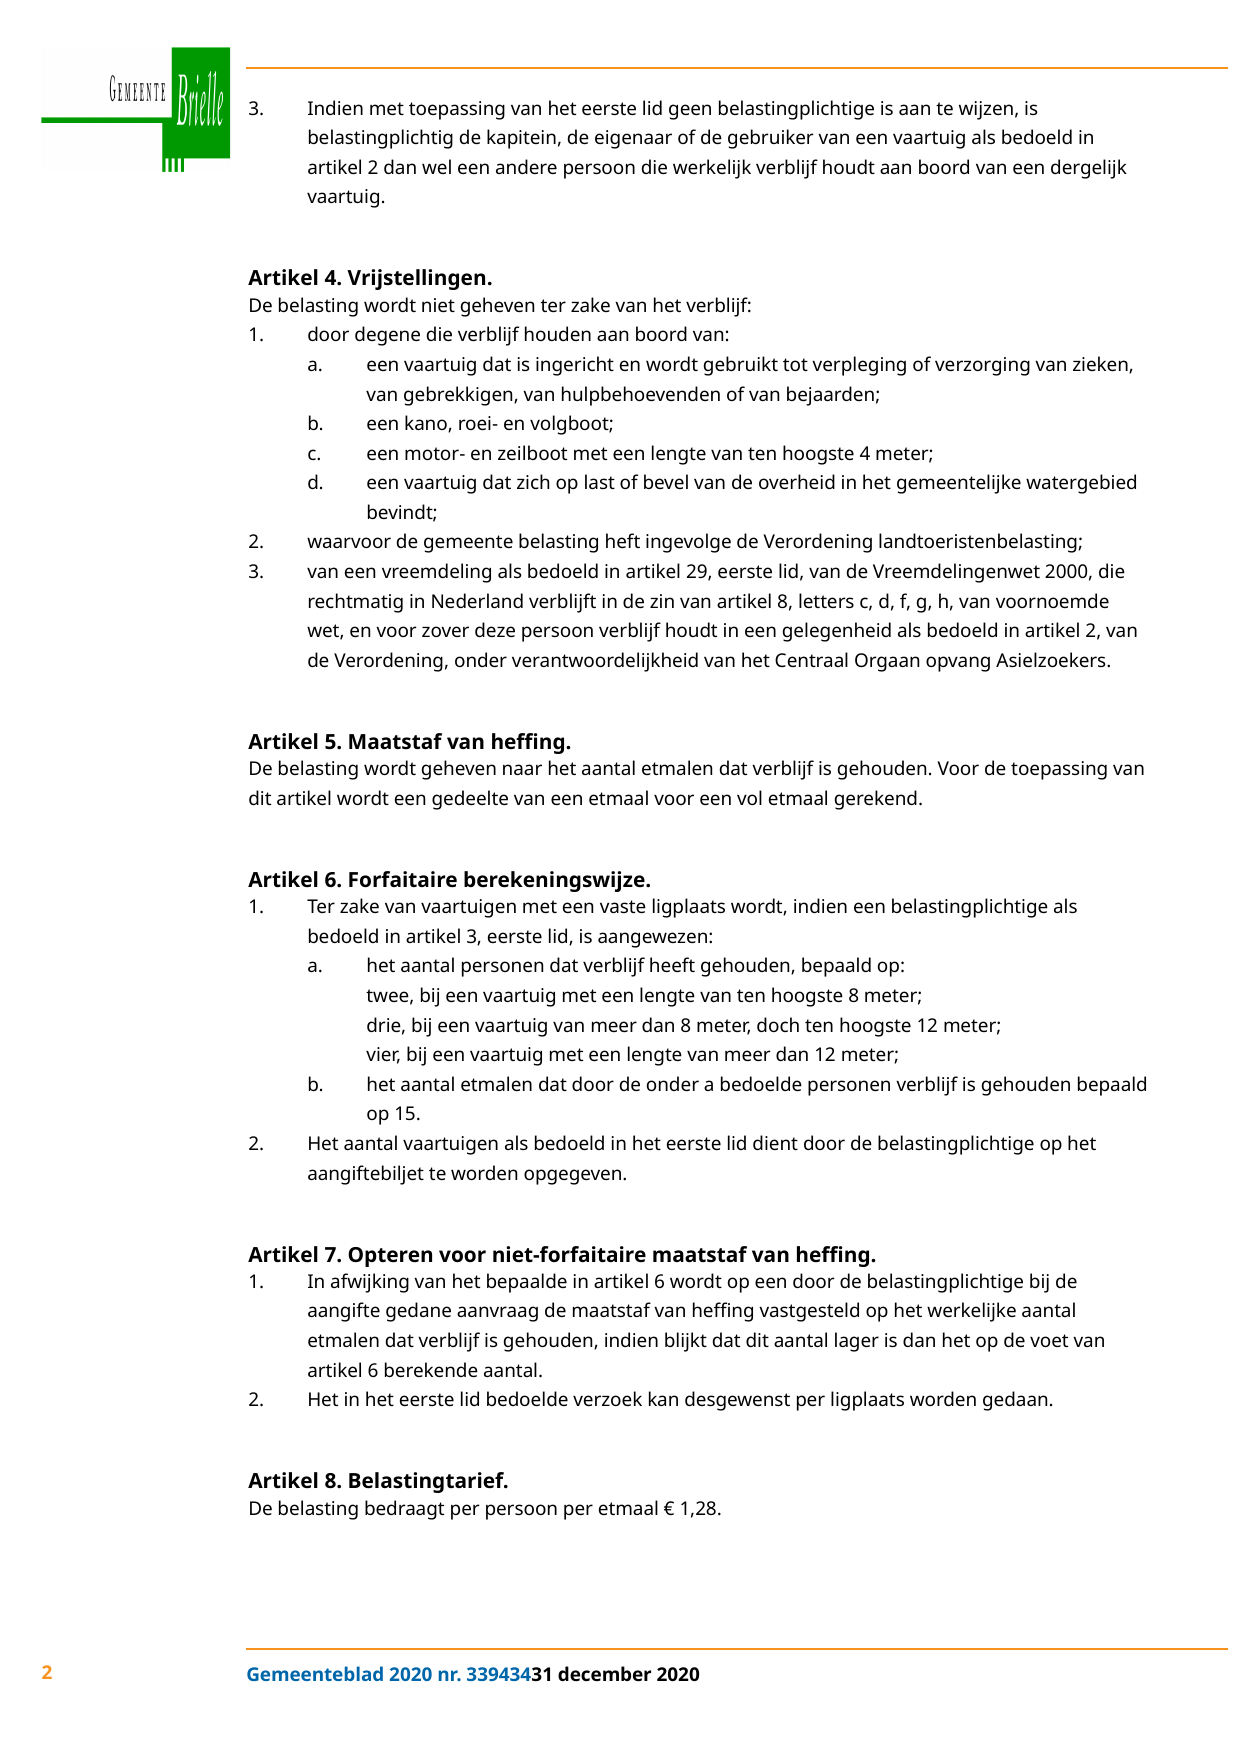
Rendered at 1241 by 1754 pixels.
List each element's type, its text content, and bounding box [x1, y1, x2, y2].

list het aantal personen dat verblijf heeft gehouden, bepaald op: [307, 953, 1152, 978]
list van een vreemdeling als bedoeld in artikel 29, eerste lid, van de Vreemdelingenwet 2000, die rechtmatig in Nederland verblijft in de zin van artikel 8, letters c, d, f, g, h, van voornoemde wet, en voor zover deze persoon verblijf houdt in een gelegenheid als bedoeld in artikel 2, van de Verordening, onder verantwoordelijkheid van het Centraal Orgaan opvang Asielzoekers. [248, 558, 1152, 673]
list het aantal etmalen dat door de onder a bedoelde personen verblijf is gehouden bepaald op 15. [307, 1071, 1152, 1126]
list vier, bij een vaartuig met een lengte van meer dan 12 meter; [307, 1041, 1152, 1067]
picture [41, 47, 231, 172]
text De belasting bedraagt per persoon per etmaal € 1,28. [248, 1495, 1152, 1521]
list twee, bij een vaartuig met een lengte van ten hoogste 8 meter; [307, 982, 1152, 1008]
list Het aantal vaartuigen als bedoeld in het eerste lid dient door de belastingplichtige op het aangiftebiljet te worden opgegeven. [248, 1130, 1152, 1185]
list Het in het eerste lid bedoelde verzoek kan desgewenst per ligplaats worden gedaan. [248, 1386, 1152, 1412]
list In afwijking van het bepaalde in artikel 6 wordt op een door de belastingplichtige bij de aangifte gedane aanvraag de maatstaf van heffing vastgesteld op het werkelijke aantal etmalen dat verblijf is gehouden, indien blijkt dat dit aantal lager is dan het op de voet van artikel 6 berekende aantal. [248, 1268, 1152, 1383]
list drie, bij een vaartuig van meer dan 8 meter, doch ten hoogste 12 meter; [307, 1012, 1152, 1037]
text Artikel 8. Belastingtarief. [248, 1466, 1152, 1495]
list een vaartuig dat is ingericht en wordt gebruikt tot verpleging of verzorging van zieken, van gebrekkigen, van hulpbehoevenden of van bejaarden; [307, 351, 1152, 406]
text De belasting wordt niet geheven ter zake van het verblijf: [248, 292, 1152, 318]
list waarvoor de gemeente belasting heft ingevolge de Verordening landtoeristenbelasting; [248, 529, 1152, 554]
list door degene die verblijf houden aan boord van: [248, 322, 1152, 347]
text Artikel 6. Forfaitaire berekeningswijze. [248, 865, 1152, 893]
list een motor- en zeilboot met een lengte van ten hoogste 4 meter; [307, 440, 1152, 466]
text Artikel 5. Maatstaf van heffing. [248, 727, 1152, 755]
text Artikel 7. Opteren voor niet-forfaitaire maatstaf van heffing. [248, 1240, 1152, 1268]
list Ter zake van vaartuigen met een vaste ligplaats wordt, indien een belastingplichtige als bedoeld in artikel 3, eerste lid, is aangewezen: [248, 893, 1152, 949]
list een kano, roei- en volgboot; [307, 410, 1152, 436]
list Indien met toepassing van het eerste lid geen belastingplichtige is aan te wijzen, is belastingplichtig de kapitein, de eigenaar of de gebruiker van een vaartuig als bedoeld in artikel 2 dan wel een andere persoon die werkelijk verblijf houdt aan boord van een dergelijk vaartuig. [248, 95, 1152, 209]
text De belasting wordt geheven naar het aantal etmalen dat verblijf is gehouden. Voor de toepassing van dit artikel wordt een gedeelte van een etmaal voor een vol etmaal gerekend. [248, 755, 1152, 811]
list een vaartuig dat zich op last of bevel van de overheid in het gemeentelijke watergebied bevindt; [307, 469, 1152, 525]
text Artikel 4. Vrijstellingen. [248, 263, 1152, 292]
